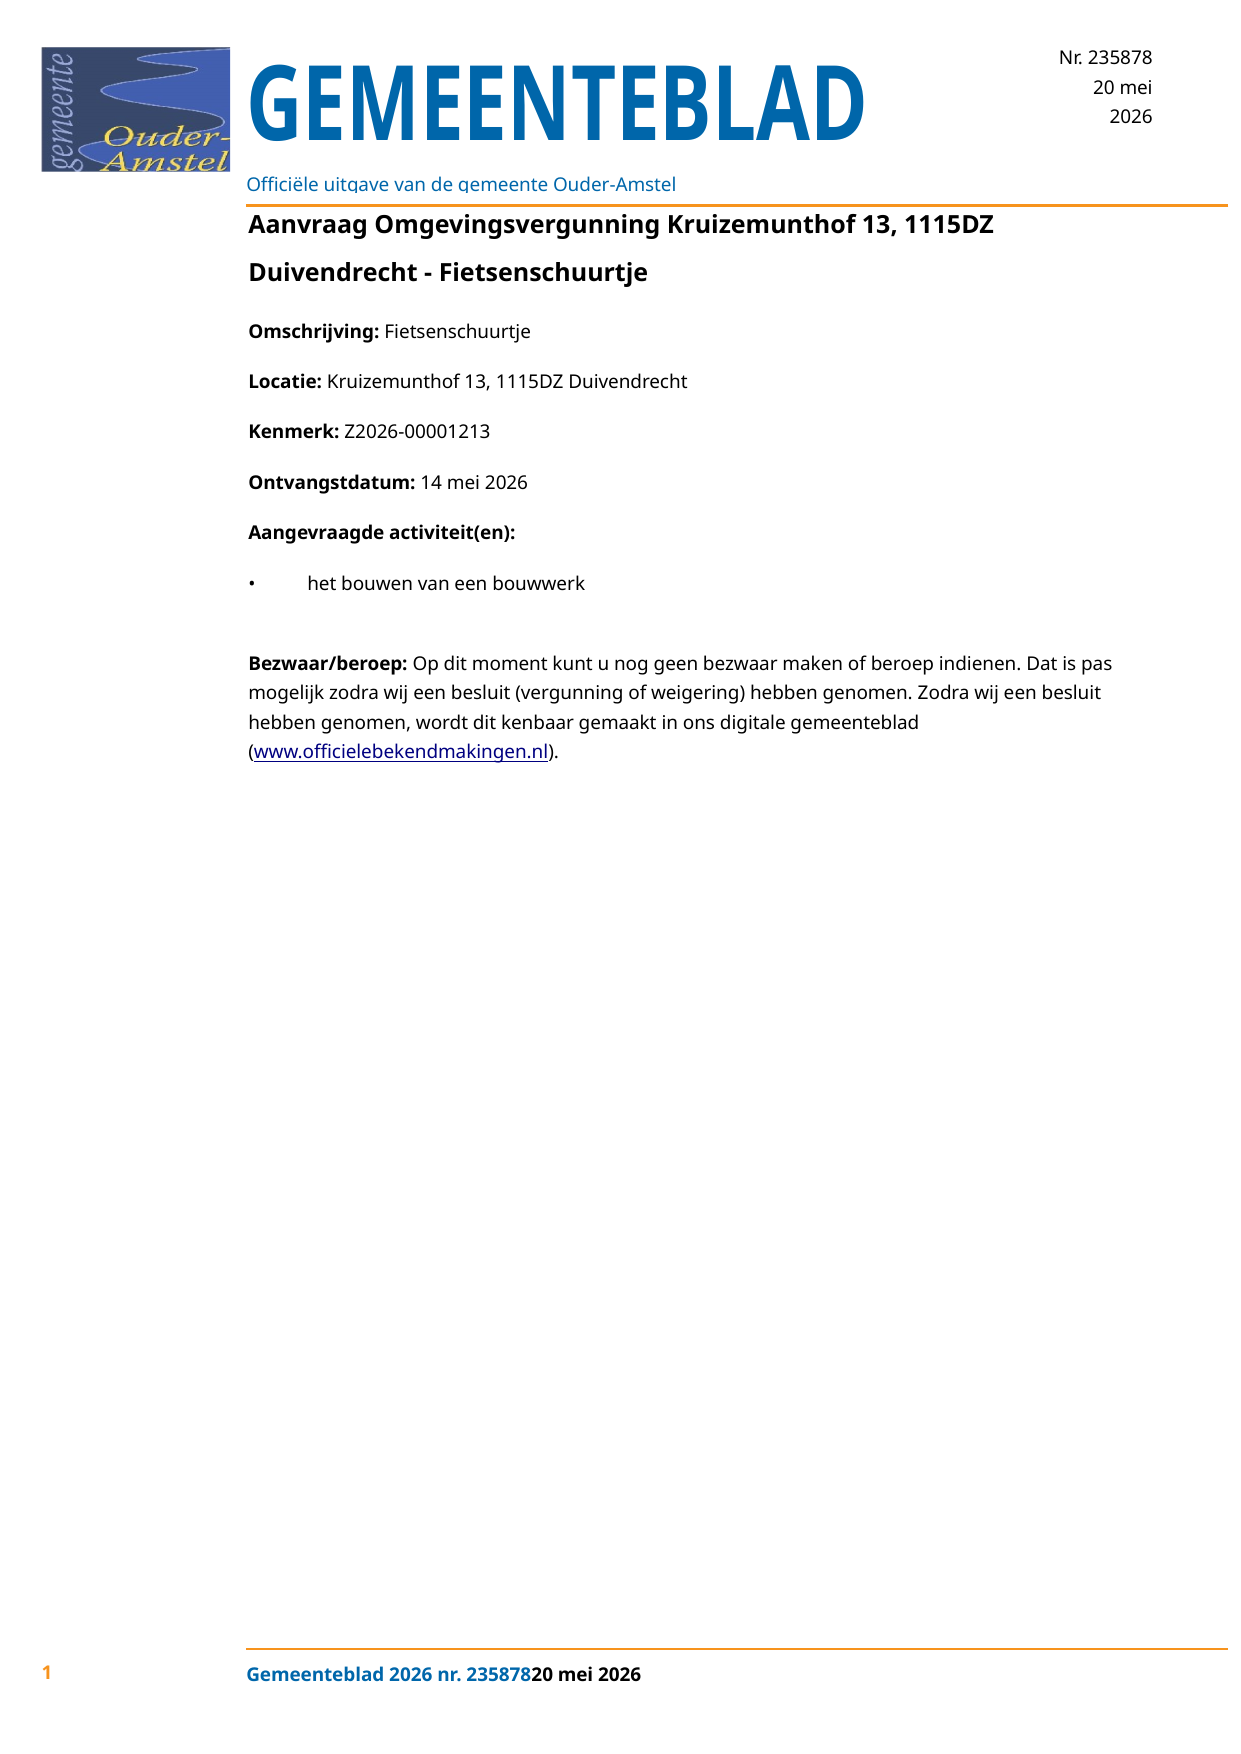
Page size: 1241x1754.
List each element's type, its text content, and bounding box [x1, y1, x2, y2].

text Ontvangstdatum: 14 mei 2026 [248, 469, 1152, 495]
text Locatie: Kruizemunthof 13, 1115DZ Duivendrecht [248, 368, 1152, 394]
text Aangevraagde activiteit(en): [248, 519, 1152, 545]
picture [41, 47, 231, 172]
list het bouwen van een bouwwerk [248, 570, 1152, 596]
text Kenmerk: Z2026-00001213 [248, 419, 1152, 444]
text Aanvraag Omgevingsvergunning Kruizemunthof 13, 1115DZ Duivendrecht - Fietsenschuurtje [248, 207, 1152, 288]
text Omschrijving: Fietsenschuurtje [248, 318, 1152, 344]
text Bezwaar/beroep: Op dit moment kunt u nog geen bezwaar maken of beroep indienen. Dat is pas mogelijk zodra wij een besluit (vergunning of weigering) hebben genomen. Zodra wij een besluit hebben genomen, wordt dit kenbaar gemaakt in ons digitale gemeenteblad (www.officielebekendmakingen.nl). [248, 650, 1152, 764]
